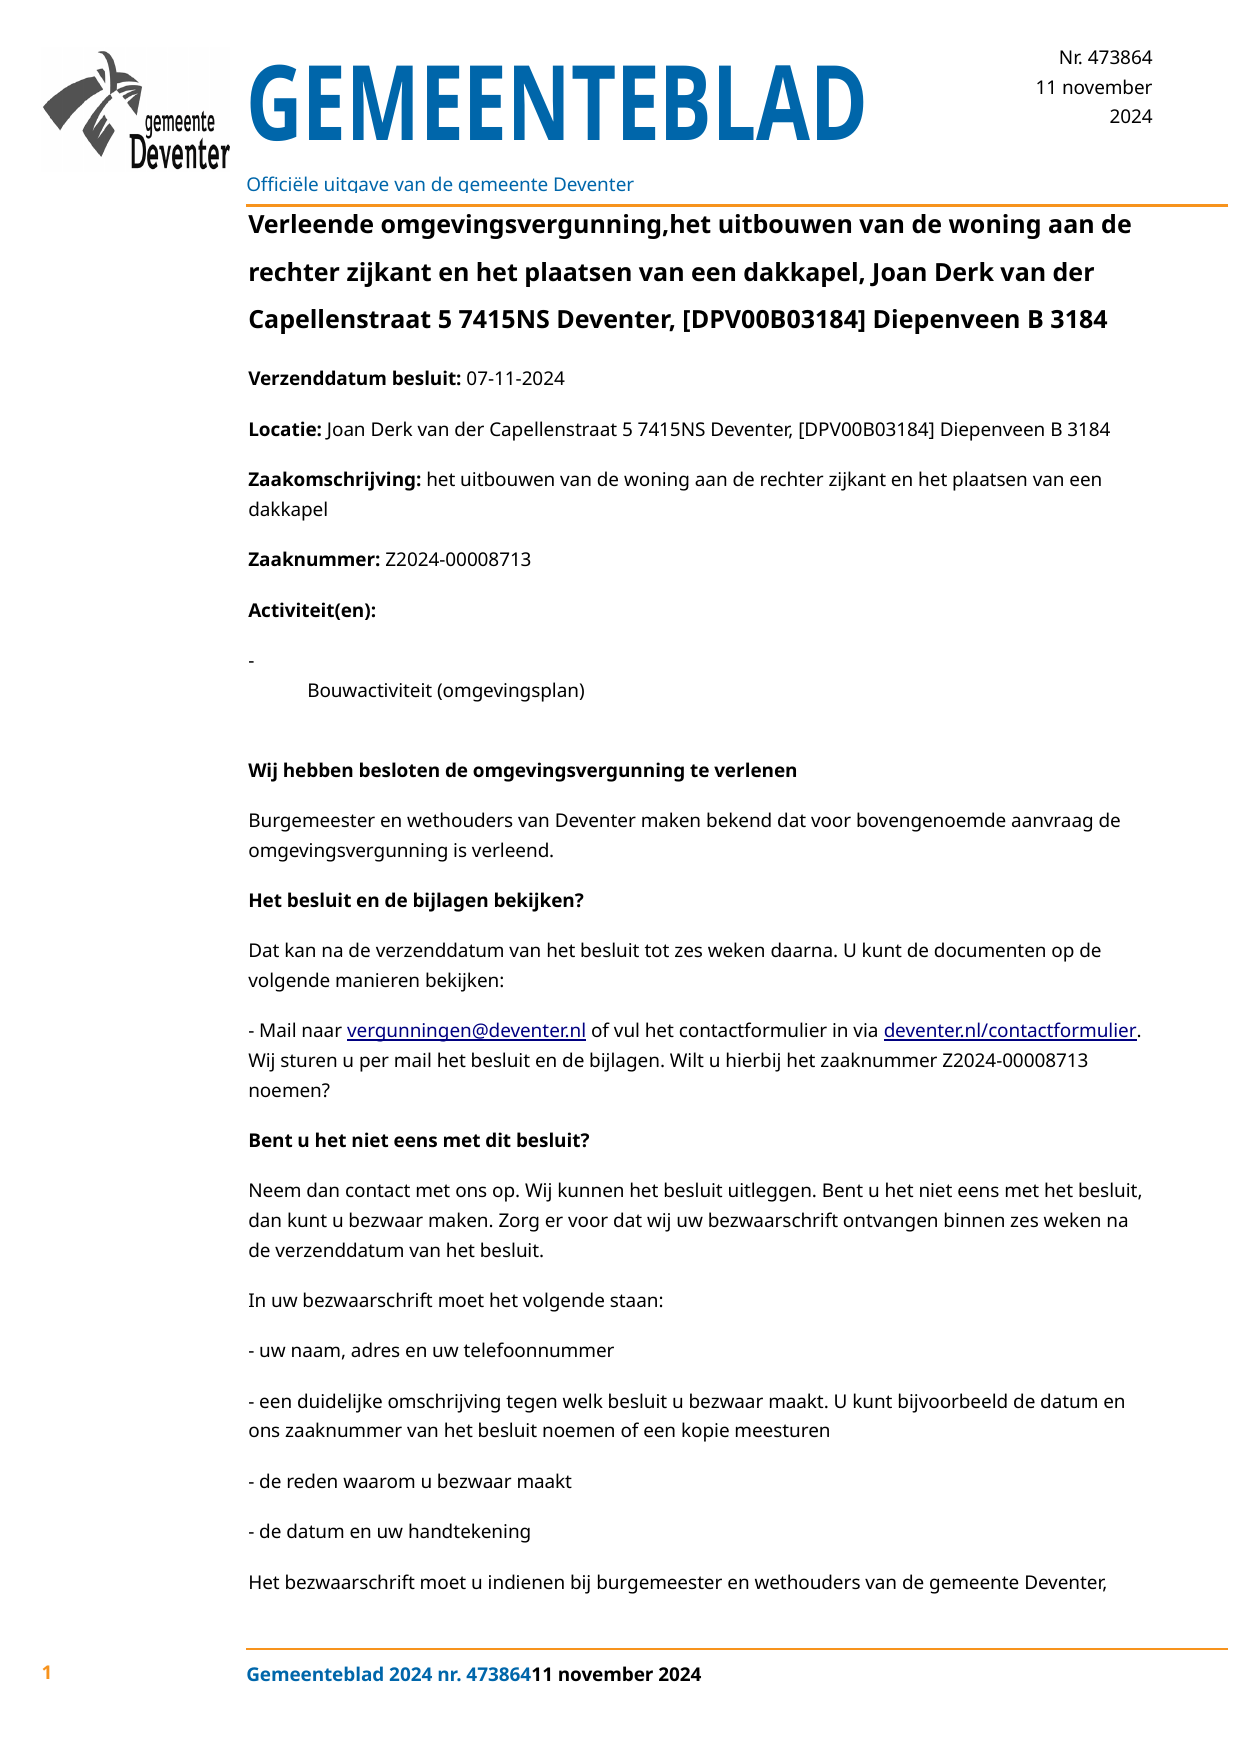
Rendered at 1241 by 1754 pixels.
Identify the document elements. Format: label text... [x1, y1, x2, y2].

text - uw naam, adres en uw telefoonnummer [248, 1338, 1152, 1363]
text Zaakomschrijving: het uitbouwen van de woning aan de rechter zijkant en het plaatsen van een dakkapel [248, 466, 1152, 522]
text Verleende omgevingsvergunning,het uitbouwen van de woning aan de rechter zijkant en het plaatsen van een dakkapel, Joan Derk van der Capellenstraat 5 7415NS Deventer, [DPV00B03184] Diepenveen B 3184 [248, 207, 1152, 336]
text Dat kan na de verzenddatum van het besluit tot zes weken daarna. U kunt de documenten op de volgende manieren bekijken: [248, 938, 1152, 993]
text Verzenddatum besluit: 07-11-2024 [248, 366, 1152, 391]
text Wij hebben besloten de omgevingsvergunning te verlenen [248, 757, 1152, 782]
text - Mail naar vergunningen@deventer.nl of vul het contactformulier in via deventer.nl/contactformulier. Wij sturen u per mail het besluit en de bijlagen. Wilt u hierbij het zaaknummer Z2024-00008713 noemen? [248, 1018, 1152, 1102]
picture [41, 47, 231, 172]
text Het bezwaarschrift moet u indienen bij burgemeester en wethouders van de gemeente Deventer, [248, 1569, 1152, 1594]
text - een duidelijke omschrijving tegen welk besluit u bezwaar maakt. U kunt bijvoorbeeld de datum en ons zaaknummer van het besluit noemen of een kopie meesturen [248, 1388, 1152, 1443]
text - de datum en uw handtekening [248, 1518, 1152, 1544]
text Activiteit(en): [248, 597, 1152, 622]
text Bent u het niet eens met dit besluit? [248, 1127, 1152, 1153]
text Locatie: Joan Derk van der Capellenstraat 5 7415NS Deventer, [DPV00B03184] Diepenveen B 3184 [248, 416, 1152, 442]
text In uw bezwaarschrift moet het volgende staan: [248, 1287, 1152, 1313]
text Het besluit en de bijlagen bekijken? [248, 887, 1152, 913]
text Zaaknummer: Z2024-00008713 [248, 546, 1152, 572]
text Burgemeester en wethouders van Deventer maken bekend dat voor bovengenoemde aanvraag de omgevingsvergunning is verleend. [248, 807, 1152, 862]
text Neem dan contact met ons op. Wij kunnen het besluit uitleggen. Bent u het niet eens met het besluit, dan kunt u bezwaar maken. Zorg er voor dat wij uw bezwaarschrift ontvangen binnen zes weken na de verzenddatum van het besluit. [248, 1178, 1152, 1262]
text - de reden waarom u bezwaar maakt [248, 1468, 1152, 1494]
list Bouwactiviteit (omgevingsplan) [248, 677, 1152, 702]
